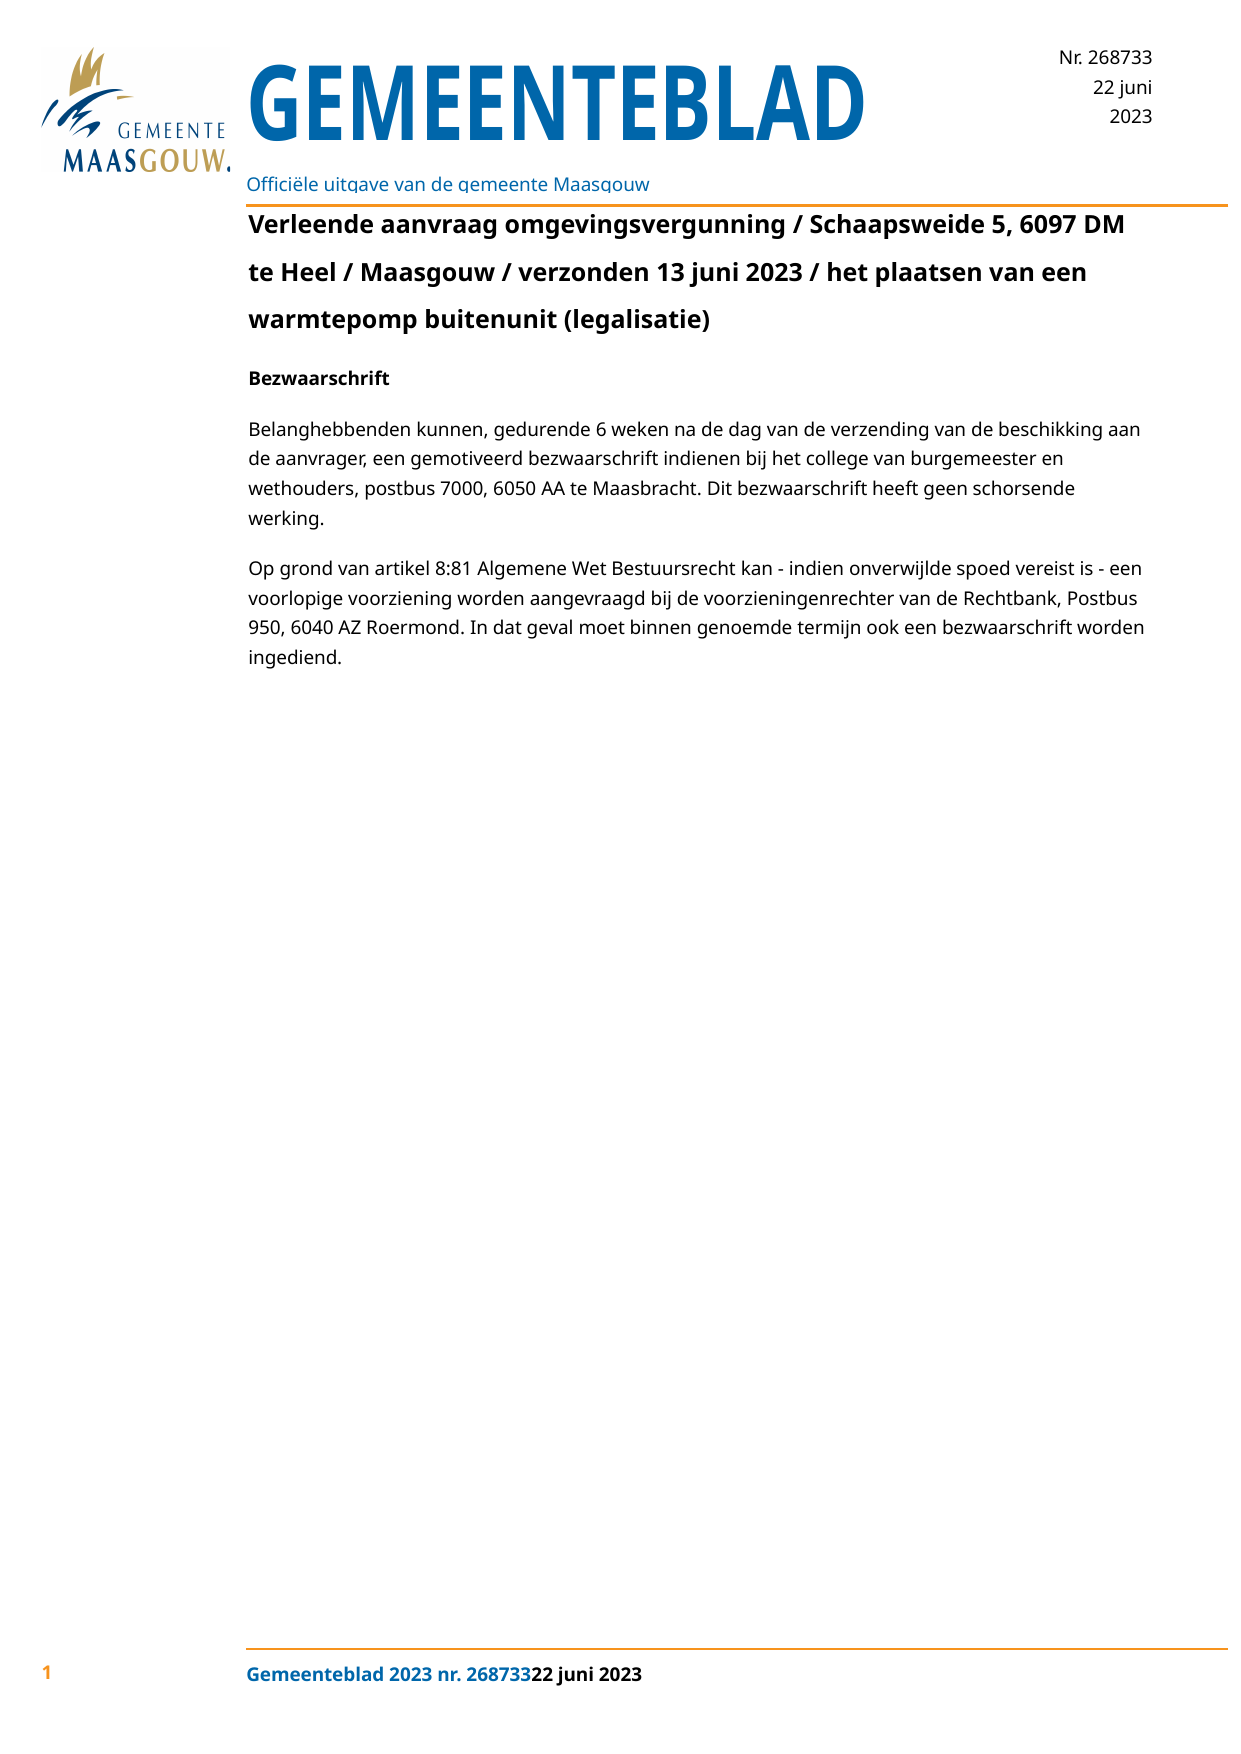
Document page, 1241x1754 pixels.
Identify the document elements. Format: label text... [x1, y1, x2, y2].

picture [41, 47, 231, 172]
text Belanghebbenden kunnen, gedurende 6 weken na de dag van de verzending van de beschikking aan de aanvrager, een gemotiveerd bezwaarschrift indienen bij het college van burgemeester en wethouders, postbus 7000, 6050 AA te Maasbracht. Dit bezwaarschrift heeft geen schorsende werking. [248, 416, 1152, 530]
text Verleende aanvraag omgevingsvergunning / Schaapsweide 5, 6097 DM te Heel / Maasgouw / verzonden 13 juni 2023 / het plaatsen van een warmtepomp buitenunit (legalisatie) [248, 207, 1152, 336]
text Op grond van artikel 8:81 Algemene Wet Bestuursrecht kan - indien onverwijlde spoed vereist is - een voorlopige voorziening worden aangevraagd bij de voorzieningenrechter van de Rechtbank, Postbus 950, 6040 AZ Roermond. In dat geval moet binnen genoemde termijn ook een bezwaarschrift worden ingediend. [248, 555, 1152, 669]
text Bezwaarschrift [248, 366, 1152, 391]
